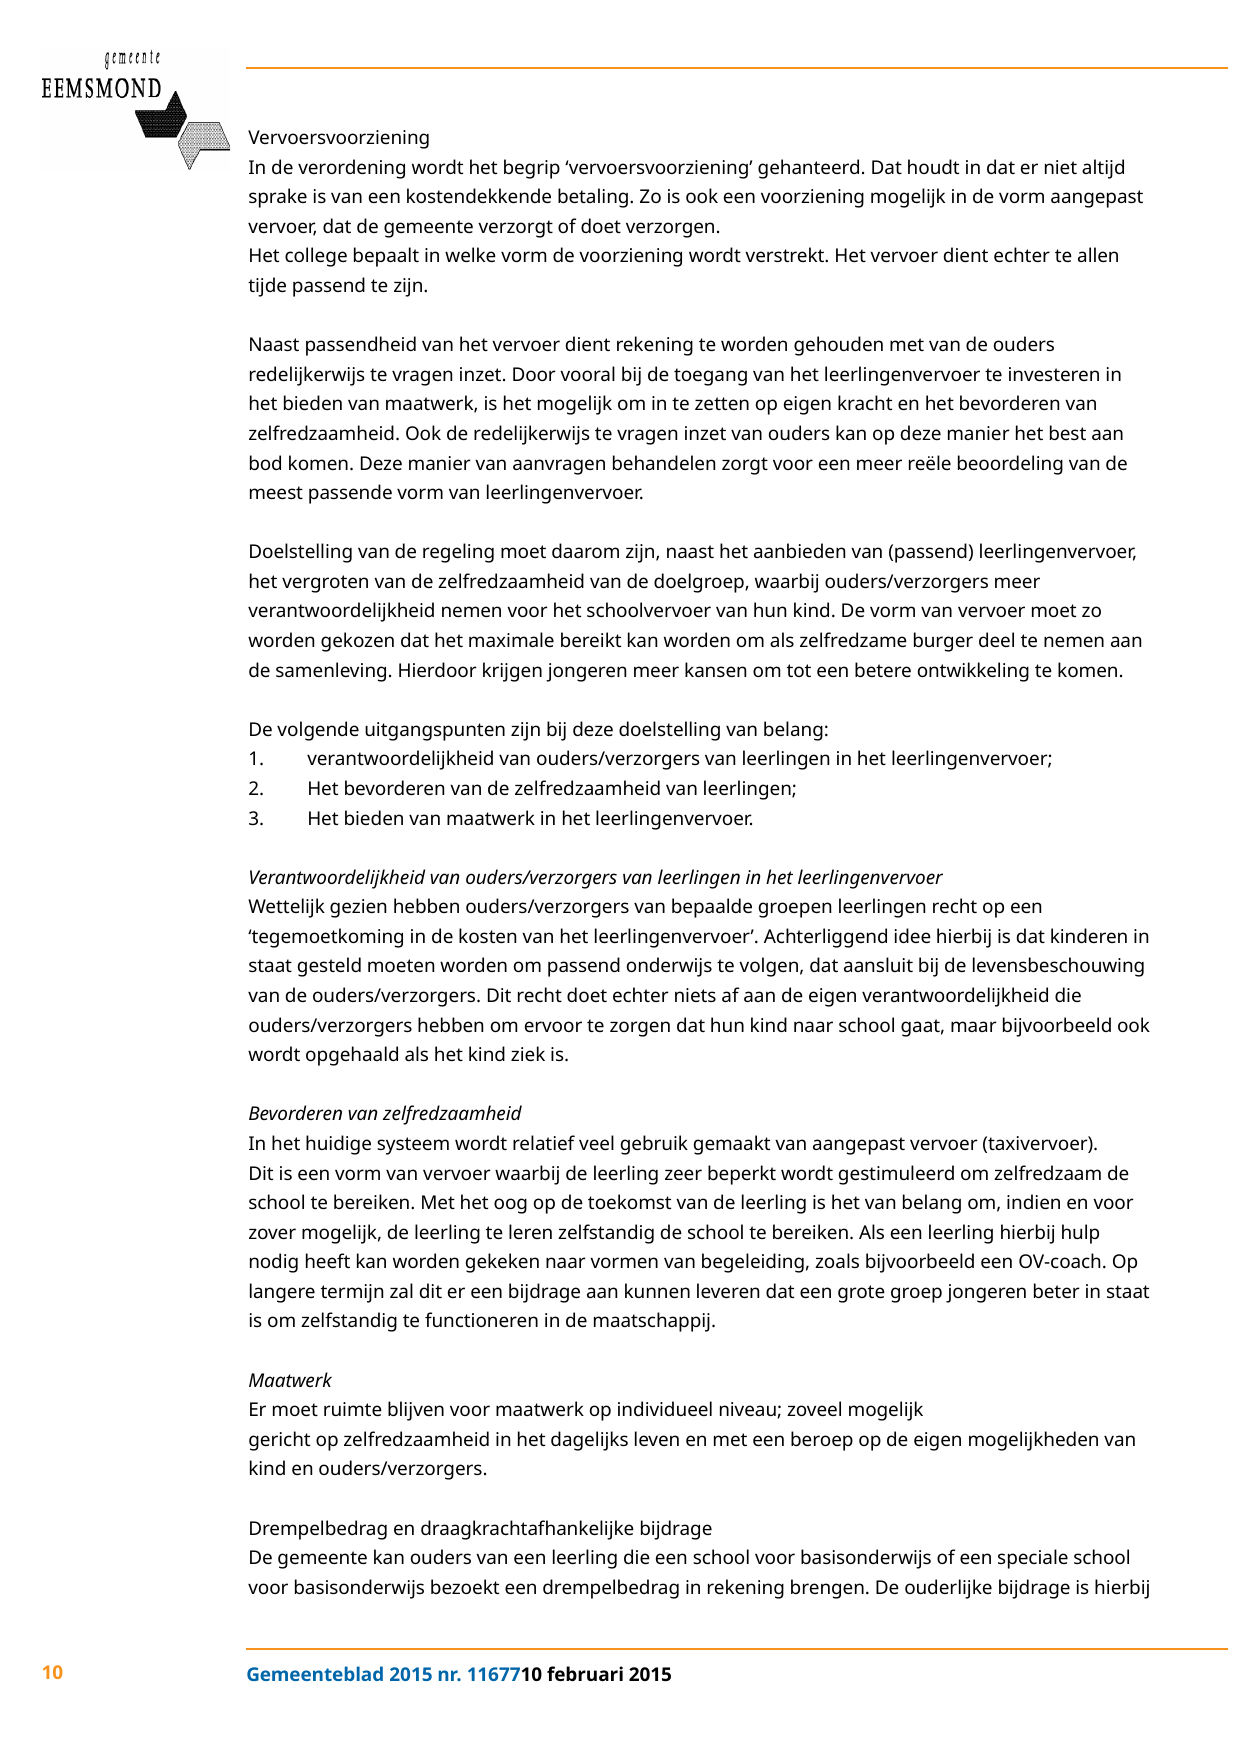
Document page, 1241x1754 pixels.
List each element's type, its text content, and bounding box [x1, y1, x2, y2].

text Maatwerk [248, 1367, 1152, 1393]
text Bevorderen van zelfredzaamheid [248, 1101, 1152, 1126]
text De volgende uitgangspunten zijn bij deze doelstelling van belang: [248, 716, 1152, 742]
text Het college bepaalt in welke vorm de voorziening wordt verstrekt. Het vervoer dient echter te allen tijde passend te zijn. [248, 243, 1152, 298]
text Vervoersvoorziening [248, 124, 1152, 150]
text Naast passendheid van het vervoer dient rekening te worden gehouden met van de ouders redelijkerwijs te vragen inzet. Door vooral bij de toegang van het leerlingenvervoer te investeren in het bieden van maatwerk, is het mogelijk om in te zetten op eigen kracht en het bevorderen van zelfredzaamheid. Ook de redelijkerwijs te vragen inzet van ouders kan op deze manier het best aan bod komen. Deze manier van aanvragen behandelen zorgt voor een meer reële beoordeling van de meest passende vorm van leerlingenvervoer. [248, 331, 1152, 505]
text gericht op zelfredzaamheid in het dagelijks leven en met een beroep op de eigen mogelijkheden van kind en ouders/verzorgers. [248, 1426, 1152, 1481]
text De gemeente kan ouders van een leerling die een school voor basisonderwijs of een speciale school voor basisonderwijs bezoekt een drempelbedrag in rekening brengen. De ouderlijke bijdrage is hierbij [248, 1544, 1152, 1600]
text Verantwoordelijkheid van ouders/verzorgers van leerlingen in het leerlingenvervoer [248, 864, 1152, 890]
text Dit is een vorm van vervoer waarbij de leerling zeer beperkt wordt gestimuleerd om zelfredzaam de school te bereiken. Met het oog op de toekomst van de leerling is het van belang om, indien en voor zover mogelijk, de leerling te leren zelfstandig de school te bereiken. Als een leerling hierbij hulp nodig heeft kan worden gekeken naar vormen van begeleiding, zoals bijvoorbeeld een OV-coach. Op langere termijn zal dit er een bijdrage aan kunnen leveren dat een grote groep jongeren beter in staat is om zelfstandig te functioneren in de maatschappij. [248, 1160, 1152, 1333]
text ‘tegemoetkoming in de kosten van het leerlingenvervoer’. Achterliggend idee hierbij is dat kinderen in staat gesteld moeten worden om passend onderwijs te volgen, dat aansluit bij de levensbeschouwing van de ouders/verzorgers. Dit recht doet echter niets af aan de eigen verantwoordelijkheid die ouders/verzorgers hebben om ervoor te zorgen dat hun kind naar school gaat, maar bijvoorbeeld ook wordt opgehaald als het kind ziek is. [248, 923, 1152, 1067]
text Er moet ruimte blijven voor maatwerk op individueel niveau; zoveel mogelijk [248, 1396, 1152, 1422]
text Doelstelling van de regeling moet daarom zijn, naast het aanbieden van (passend) leerlingenvervoer, het vergroten van de zelfredzaamheid van de doelgroep, waarbij ouders/verzorgers meer verantwoordelijkheid nemen voor het schoolvervoer van hun kind. De vorm van vervoer moet zo worden gekozen dat het maximale bereikt kan worden om als zelfredzame burger deel te nemen aan de samenleving. Hierdoor krijgen jongeren meer kansen om tot een betere ontwikkeling te komen. [248, 538, 1152, 683]
text Wettelijk gezien hebben ouders/verzorgers van bepaalde groepen leerlingen recht op een [248, 893, 1152, 919]
list verantwoordelijkheid van ouders/verzorgers van leerlingen in het leerlingenvervoer; [248, 746, 1152, 771]
text In het huidige systeem wordt relatief veel gebruik gemaakt van aangepast vervoer (taxivervoer). [248, 1130, 1152, 1156]
list Het bieden van maatwerk in het leerlingenvervoer. [248, 805, 1152, 831]
picture [41, 47, 231, 172]
list Het bevorderen van de zelfredzaamheid van leerlingen; [248, 775, 1152, 801]
text In de verordening wordt het begrip ‘vervoersvoorziening’ gehanteerd. Dat houdt in dat er niet altijd sprake is van een kostendekkende betaling. Zo is ook een voorziening mogelijk in de vorm aangepast vervoer, dat de gemeente verzorgt of doet verzorgen. [248, 154, 1152, 239]
text Drempelbedrag en draagkrachtafhankelijke bijdrage [248, 1515, 1152, 1541]
